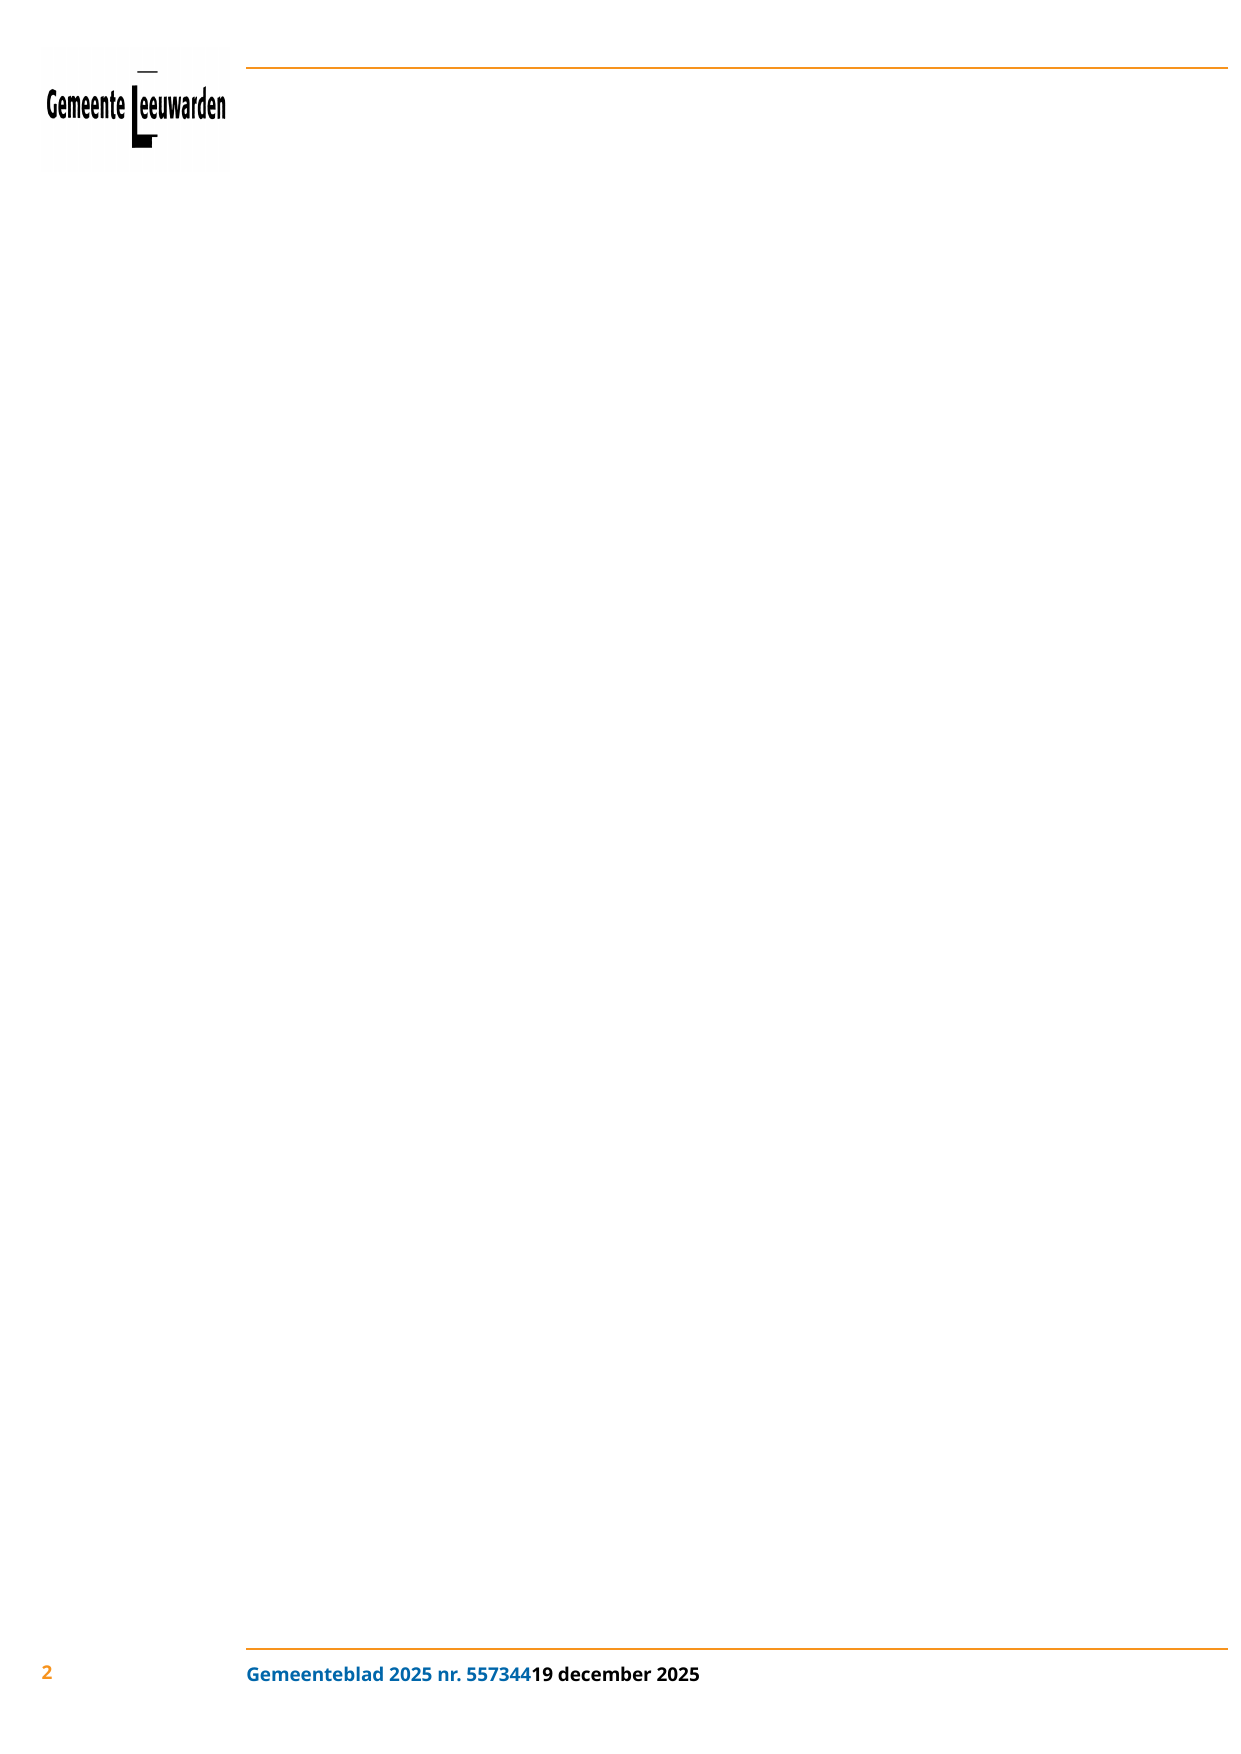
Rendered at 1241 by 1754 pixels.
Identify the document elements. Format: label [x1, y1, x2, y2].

picture [41, 47, 231, 172]
